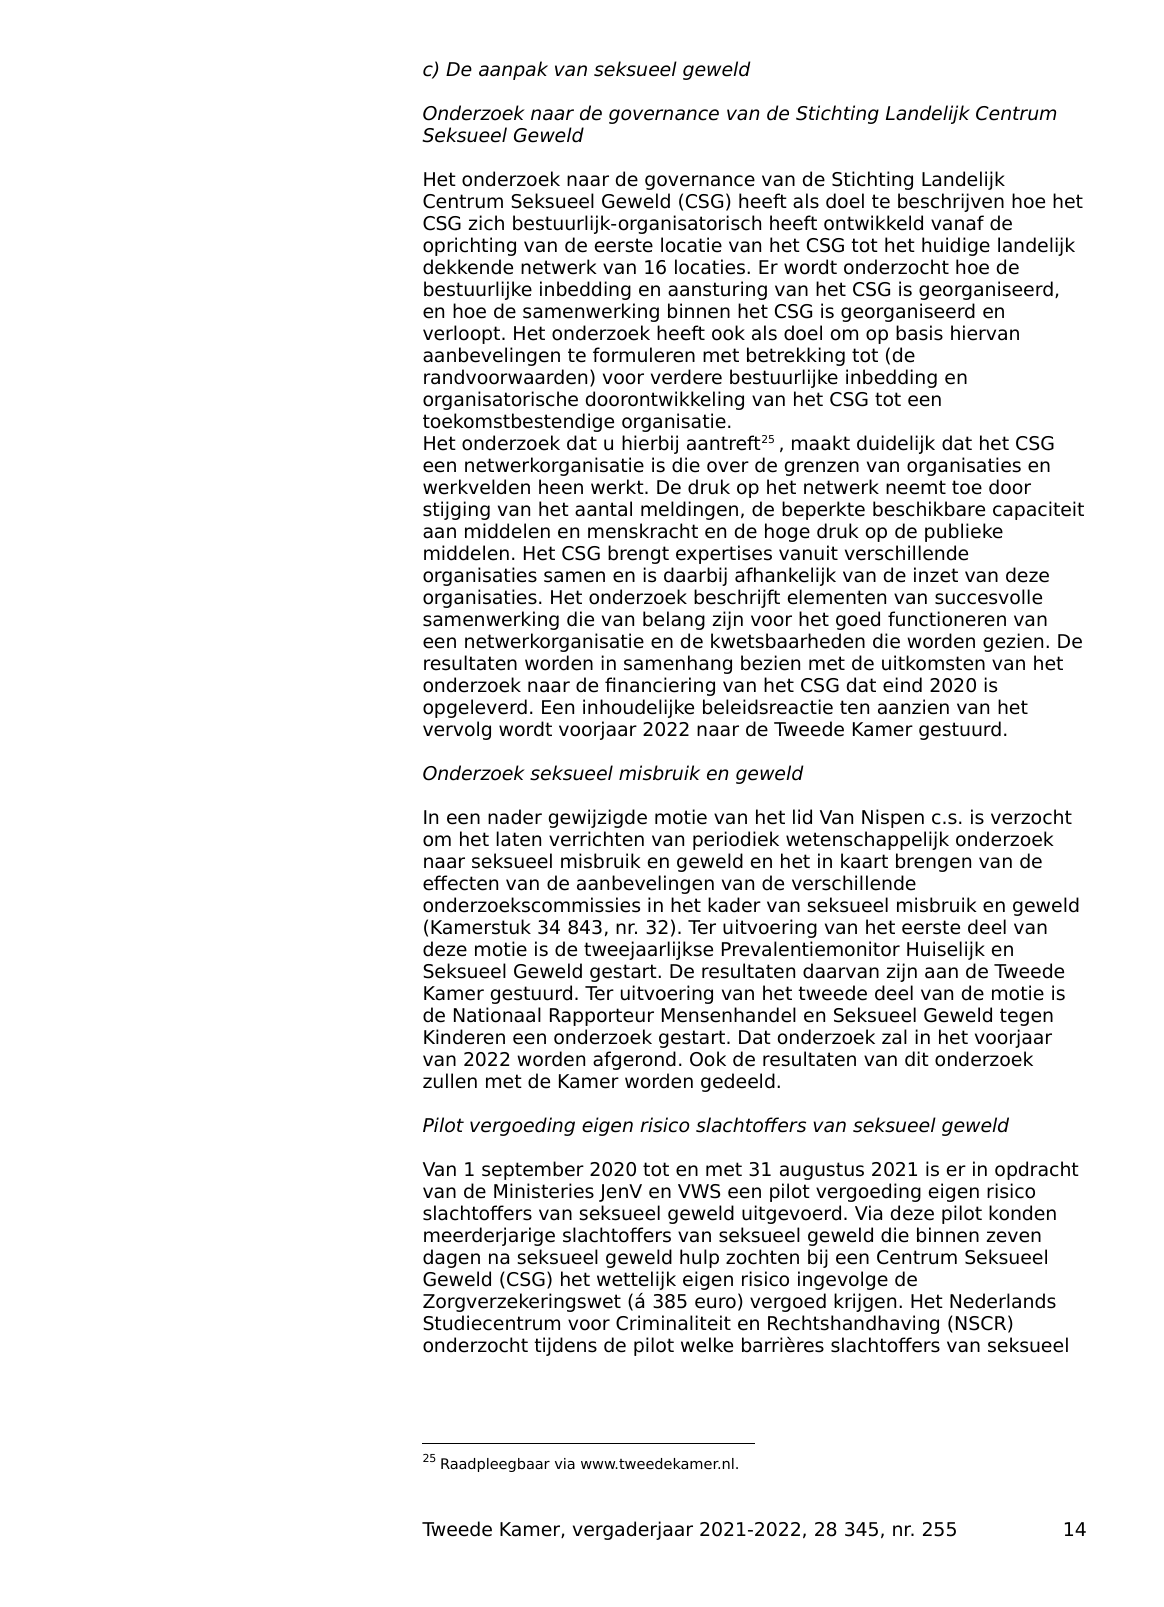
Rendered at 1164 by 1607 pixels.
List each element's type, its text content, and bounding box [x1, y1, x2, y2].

subtitle Onderzoek seksueel misbruik en geweld [422, 763, 1087, 785]
subtitle c) De aanpak van seksueel geweld [422, 59, 1087, 81]
subtitle Pilot vergoeding eigen risico slachtoffers van seksueel geweld [422, 1115, 1087, 1137]
text Raadpleegbaar via www.tweedekamer.nl. [422, 1452, 1087, 1474]
text Het onderzoek dat u hierbij aantreft, maakt duidelijk dat het CSG een netwerkorganisatie is die over de grenzen van organisaties en werkvelden heen werkt. De druk op het netwerk neemt toe door stijging van het aantal meldingen, de beperkte beschikbare capaciteit aan middelen en menskracht en de hoge druk op de publieke middelen. Het CSG brengt expertises vanuit verschillende organisaties samen en is daarbij afhankelijk van de inzet van deze organisaties. Het onderzoek beschrijft elementen van succesvolle samenwerking die van belang zijn voor het goed functioneren van een netwerkorganisatie en de kwetsbaarheden die worden gezien. De resultaten worden in samenhang bezien met de uitkomsten van het onderzoek naar de financiering van het CSG dat eind 2020 is opgeleverd. Een inhoudelijke beleidsreactie ten aanzien van het vervolg wordt voorjaar 2022 naar de Tweede Kamer gestuurd. [422, 433, 1087, 741]
text Het onderzoek naar de governance van de Stichting Landelijk Centrum Seksueel Geweld (CSG) heeft als doel te beschrijven hoe het CSG zich bestuurlijk-organisatorisch heeft ontwikkeld vanaf de oprichting van de eerste locatie van het CSG tot het huidige landelijk dekkende netwerk van 16 locaties. Er wordt onderzocht hoe de bestuurlijke inbedding en aansturing van het CSG is georganiseerd, en hoe de samenwerking binnen het CSG is georganiseerd en verloopt. Het onderzoek heeft ook als doel om op basis hiervan aanbevelingen te formuleren met betrekking tot (de randvoorwaarden) voor verdere bestuurlijke inbedding en organisatorische doorontwikkeling van het CSG tot een toekomstbestendige organisatie. [422, 169, 1087, 433]
text Van 1 september 2020 tot en met 31 augustus 2021 is er in opdracht van de Ministeries JenV en VWS een pilot vergoeding eigen risico slachtoffers van seksueel geweld uitgevoerd. Via deze pilot konden meerderjarige slachtoffers van seksueel geweld die binnen zeven dagen na seksueel geweld hulp zochten bij een Centrum Seksueel Geweld (CSG) het wettelijk eigen risico ingevolge de Zorgverzekeringswet (á 385 euro) vergoed krijgen. Het Nederlands Studiecentrum voor Criminaliteit en Rechtshandhaving (NSCR) onderzocht tijdens de pilot welke barrières slachtoffers van seksueel [422, 1159, 1087, 1357]
text In een nader gewijzigde motie van het lid Van Nispen c.s. is verzocht om het laten verrichten van periodiek wetenschappelijk onderzoek naar seksueel misbruik en geweld en het in kaart brengen van de effecten van de aanbevelingen van de verschillende onderzoekscommissies in het kader van seksueel misbruik en geweld (Kamerstuk 34 843, nr. 32). Ter uitvoering van het eerste deel van deze motie is de tweejaarlijkse Prevalentiemonitor Huiselijk en Seksueel Geweld gestart. De resultaten daarvan zijn aan de Tweede Kamer gestuurd. Ter uitvoering van het tweede deel van de motie is de Nationaal Rapporteur Mensenhandel en Seksueel Geweld tegen Kinderen een onderzoek gestart. Dat onderzoek zal in het voorjaar van 2022 worden afgerond. Ook de resultaten van dit onderzoek zullen met de Kamer worden gedeeld. [422, 807, 1087, 1093]
subtitle Onderzoek naar de governance van de Stichting Landelijk Centrum Seksueel Geweld [422, 103, 1087, 147]
